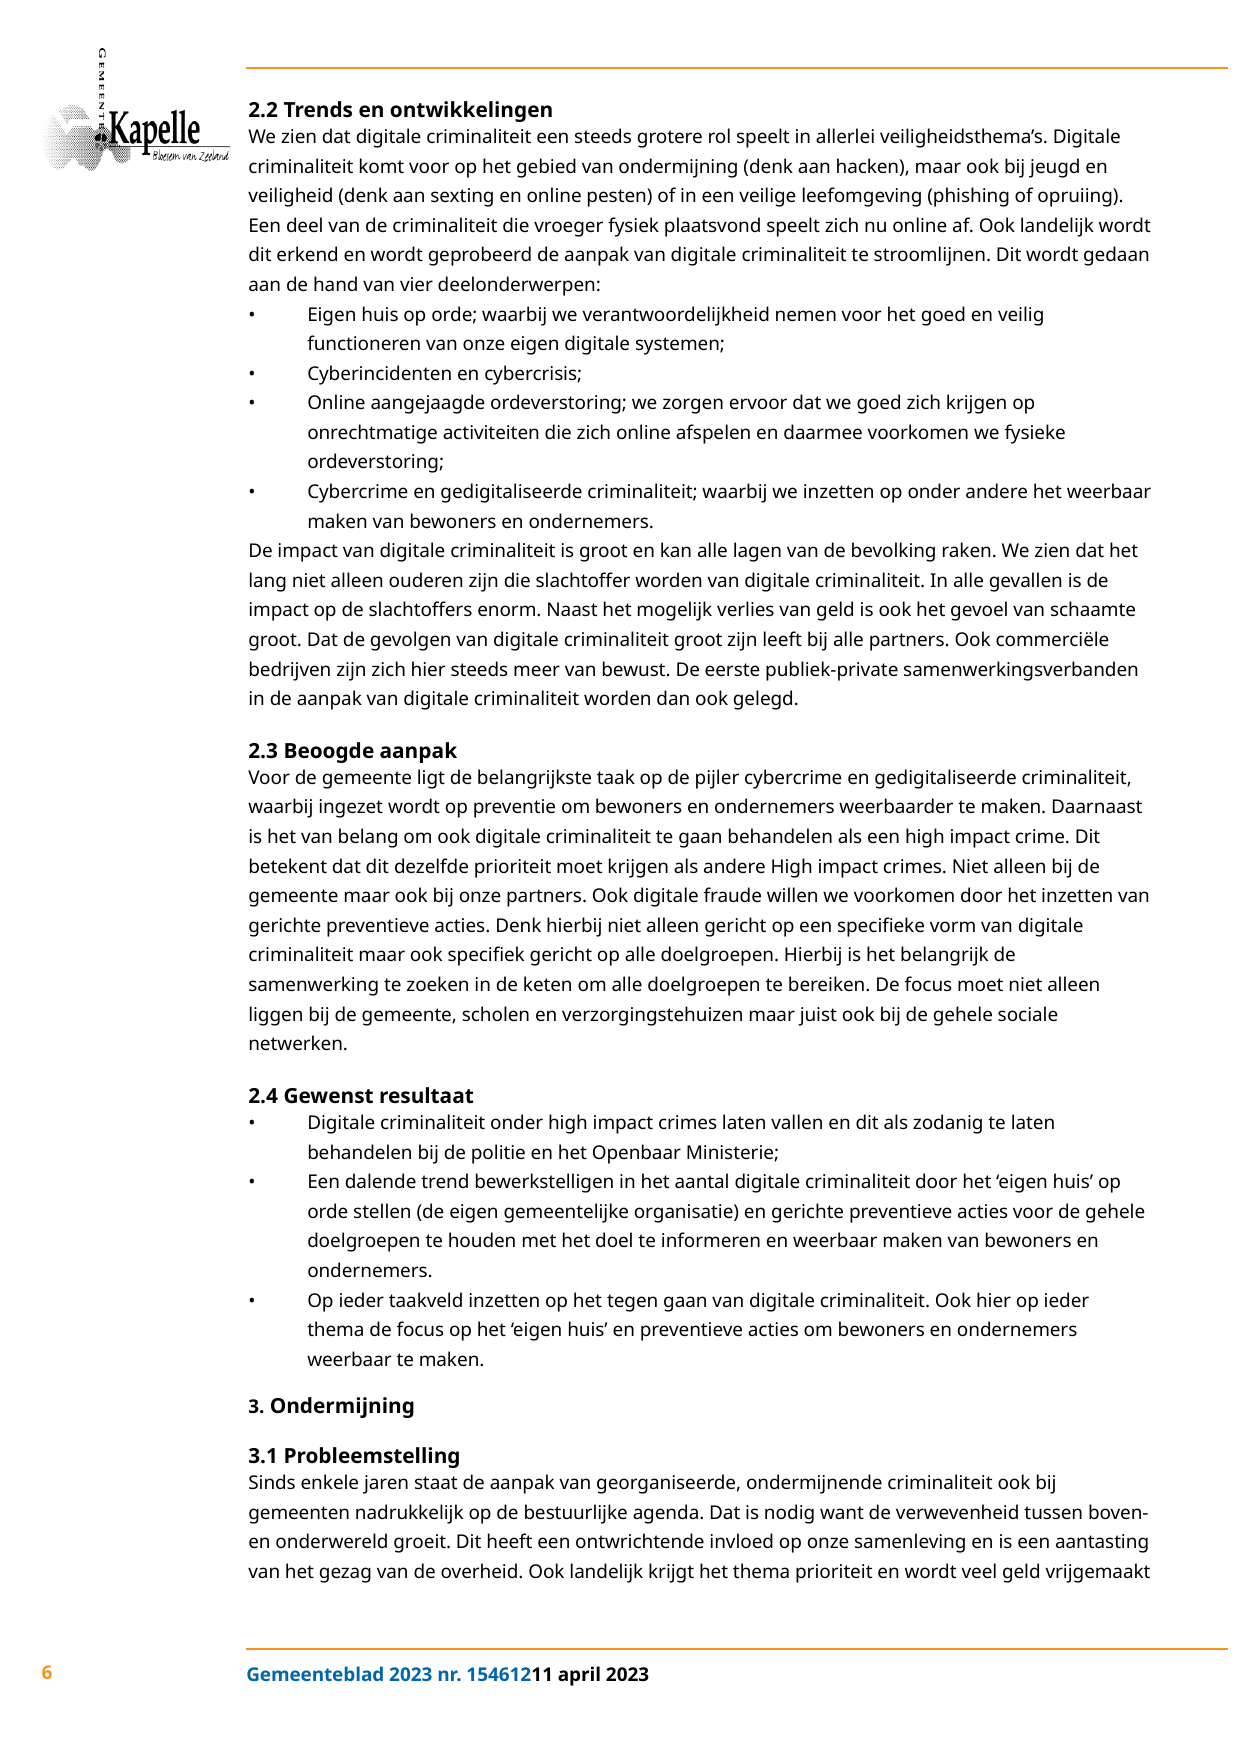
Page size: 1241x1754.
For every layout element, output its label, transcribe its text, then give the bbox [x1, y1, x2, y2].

text 2.2 Trends en ontwikkelingen [248, 95, 1152, 123]
list Online aangejaagde ordeverstoring; we zorgen ervoor dat we goed zich krijgen op onrechtmatige activiteiten die zich online afspelen en daarmee voorkomen we fysieke ordeverstoring; [248, 389, 1152, 474]
text Voor de gemeente ligt de belangrijkste taak op de pijler cybercrime en gedigitaliseerde criminaliteit, waarbij ingezet wordt op preventie om bewoners en ondernemers weerbaarder te maken. Daarnaast is het van belang om ook digitale criminaliteit te gaan behandelen als een high impact crime. Dit betekent dat dit dezelfde prioriteit moet krijgen als andere High impact crimes. Niet alleen bij de gemeente maar ook bij onze partners. Ook digitale fraude willen we voorkomen door het inzetten van gerichte preventieve acties. Denk hierbij niet alleen gericht op een specifieke vorm van digitale criminaliteit maar ook specifiek gericht op alle doelgroepen. Hierbij is het belangrijk de samenwerking te zoeken in de keten om alle doelgroepen te bereiken. De focus moet niet alleen liggen bij de gemeente, scholen en verzorgingstehuizen maar juist ook bij de gehele sociale netwerken. [248, 764, 1152, 1056]
list Een dalende trend bewerkstelligen in het aantal digitale criminaliteit door het ‘eigen huis’ op orde stellen (de eigen gemeentelijke organisatie) en gerichte preventieve acties voor de gehele doelgroepen te houden met het doel te informeren en weerbaar maken van bewoners en ondernemers. [248, 1168, 1152, 1283]
list Digitale criminaliteit onder high impact crimes laten vallen en dit als zodanig te laten behandelen bij de politie en het Openbaar Ministerie; [248, 1109, 1152, 1164]
picture [41, 47, 231, 172]
list Cyberincidenten en cybercrisis; [248, 360, 1152, 386]
text 3. Ondermijning [248, 1392, 1152, 1420]
list Eigen huis op orde; waarbij we verantwoordelijkheid nemen voor het goed en veilig functioneren van onze eigen digitale systemen; [248, 301, 1152, 356]
list Cybercrime en gedigitaliseerde criminaliteit; waarbij we inzetten op onder andere het weerbaar maken van bewoners en ondernemers. [248, 478, 1152, 533]
text Sinds enkele jaren staat de aanpak van georganiseerde, ondermijnende criminaliteit ook bij gemeenten nadrukkelijk op de bestuurlijke agenda. Dat is nodig want de verwevenheid tussen boven- en onderwereld groeit. Dit heeft een ontwrichtende invloed op onze samenleving en is een aantasting van het gezag van de overheid. Ook landelijk krijgt het thema prioriteit en wordt veel geld vrijgemaakt [248, 1469, 1152, 1584]
text De impact van digitale criminaliteit is groot en kan alle lagen van de bevolking raken. We zien dat het lang niet alleen ouderen zijn die slachtoffer worden van digitale criminaliteit. In alle gevallen is de impact op de slachtoffers enorm. Naast het mogelijk verlies van geld is ook het gevoel van schaamte groot. Dat de gevolgen van digitale criminaliteit groot zijn leeft bij alle partners. Ook commerciële bedrijven zijn zich hier steeds meer van bewust. De eerste publiek-private samenwerkingsverbanden in de aanpak van digitale criminaliteit worden dan ook gelegd. [248, 537, 1152, 711]
text 2.4 Gewenst resultaat [248, 1081, 1152, 1109]
text We zien dat digitale criminaliteit een steeds grotere rol speelt in allerlei veiligheidsthema’s. Digitale criminaliteit komt voor op het gebied van ondermijning (denk aan hacken), maar ook bij jeugd en veiligheid (denk aan sexting en online pesten) of in een veilige leefomgeving (phishing of opruiing). Een deel van de criminaliteit die vroeger fysiek plaatsvond speelt zich nu online af. Ook landelijk wordt dit erkend en wordt geprobeerd de aanpak van digitale criminaliteit te stroomlijnen. Dit wordt gedaan aan de hand van vier deelonderwerpen: [248, 123, 1152, 297]
list Op ieder taakveld inzetten op het tegen gaan van digitale criminaliteit. Ook hier op ieder thema de focus op het ‘eigen huis’ en preventieve acties om bewoners en ondernemers weerbaar te maken. [248, 1287, 1152, 1372]
text 3.1 Probleemstelling [248, 1441, 1152, 1469]
text 2.3 Beoogde aanpak [248, 736, 1152, 764]
